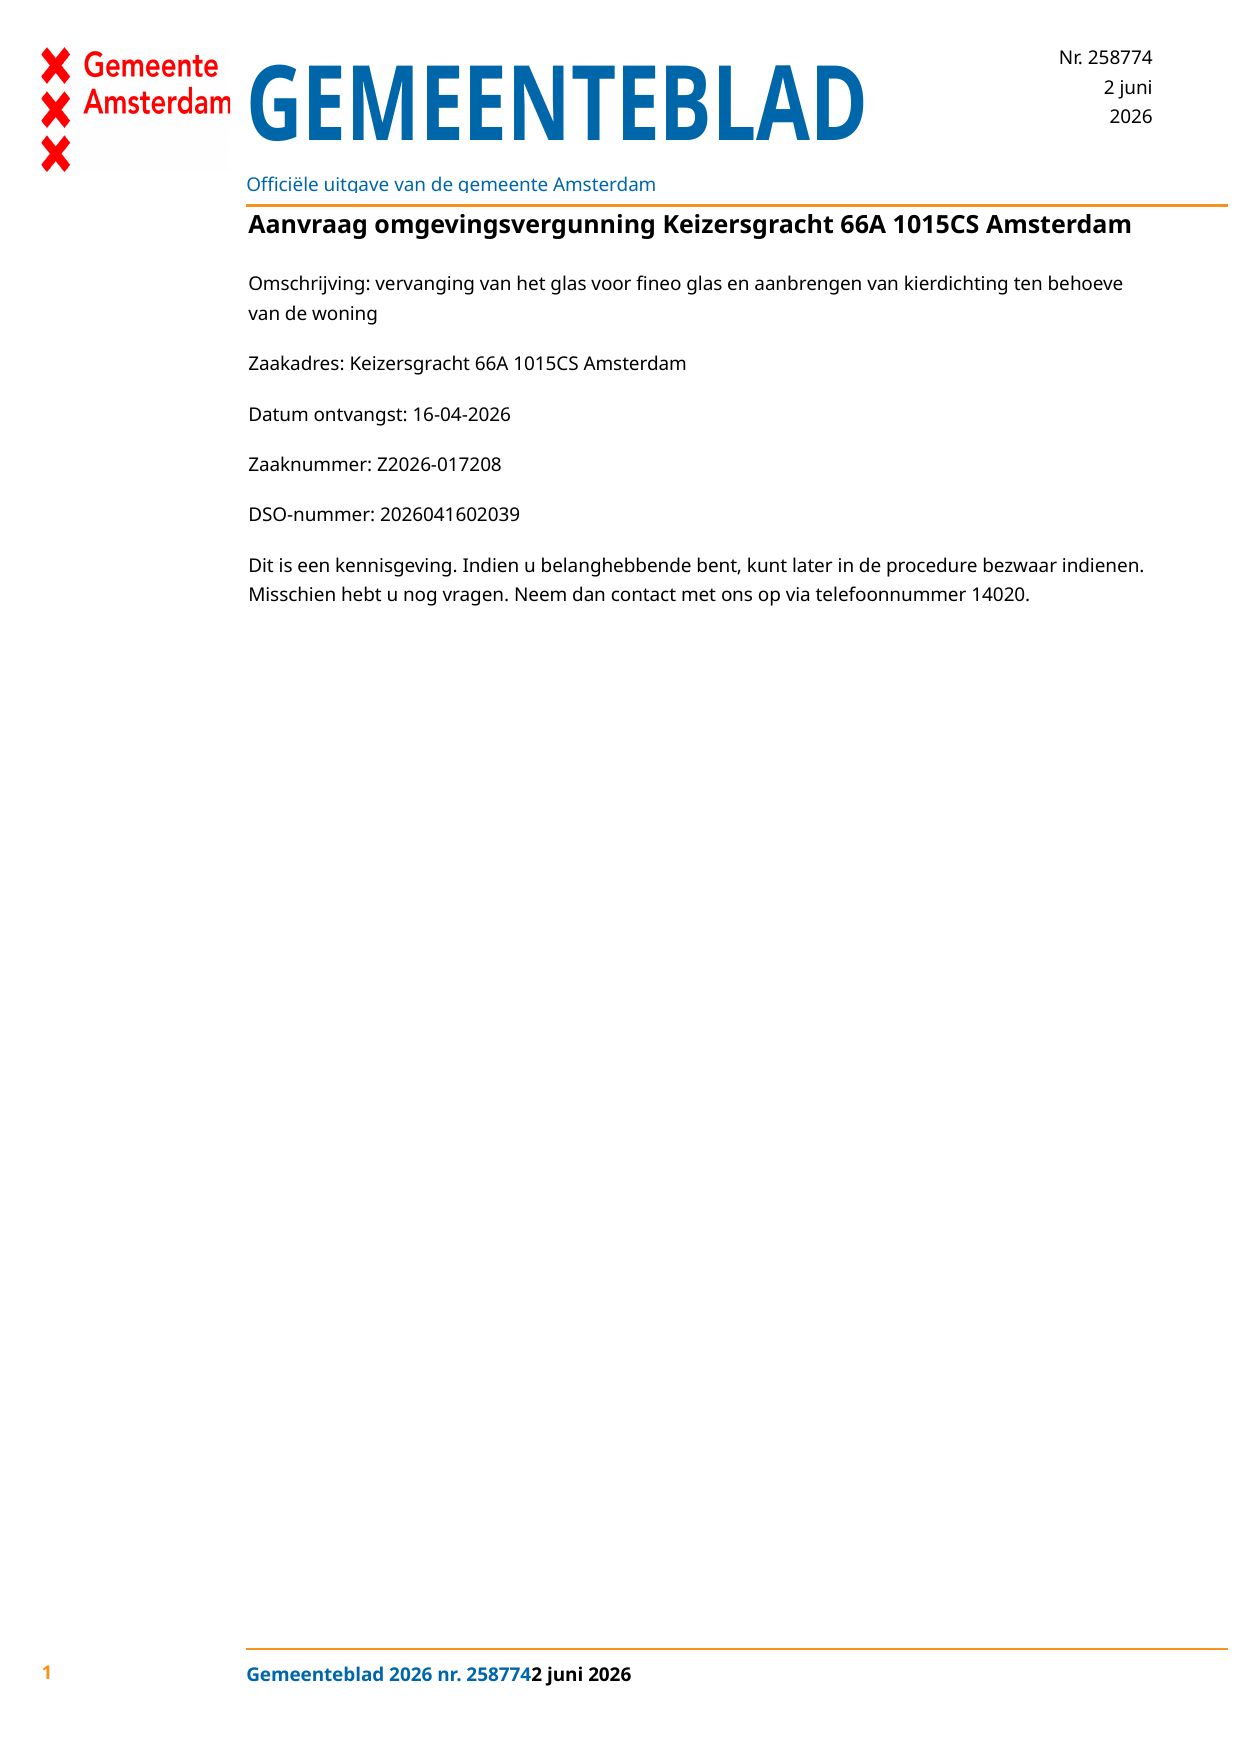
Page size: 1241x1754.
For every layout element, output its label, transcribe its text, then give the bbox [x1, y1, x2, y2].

text Zaaknummer: Z2026-017208 [248, 451, 1152, 477]
text Dit is een kennisgeving. Indien u belanghebbende bent, kunt later in de procedure bezwaar indienen. Misschien hebt u nog vragen. Neem dan contact met ons op via telefoonnummer 14020. [248, 552, 1152, 607]
text Aanvraag omgevingsvergunning Keizersgracht 66A 1015CS Amsterdam [248, 207, 1152, 241]
text DSO-nummer: 2026041602039 [248, 502, 1152, 527]
picture [41, 47, 231, 172]
text Datum ontvangst: 16-04-2026 [248, 401, 1152, 426]
text Omschrijving: vervanging van het glas voor fineo glas en aanbrengen van kierdichting ten behoeve van de woning [248, 270, 1152, 326]
text Zaakadres: Keizersgracht 66A 1015CS Amsterdam [248, 350, 1152, 376]
